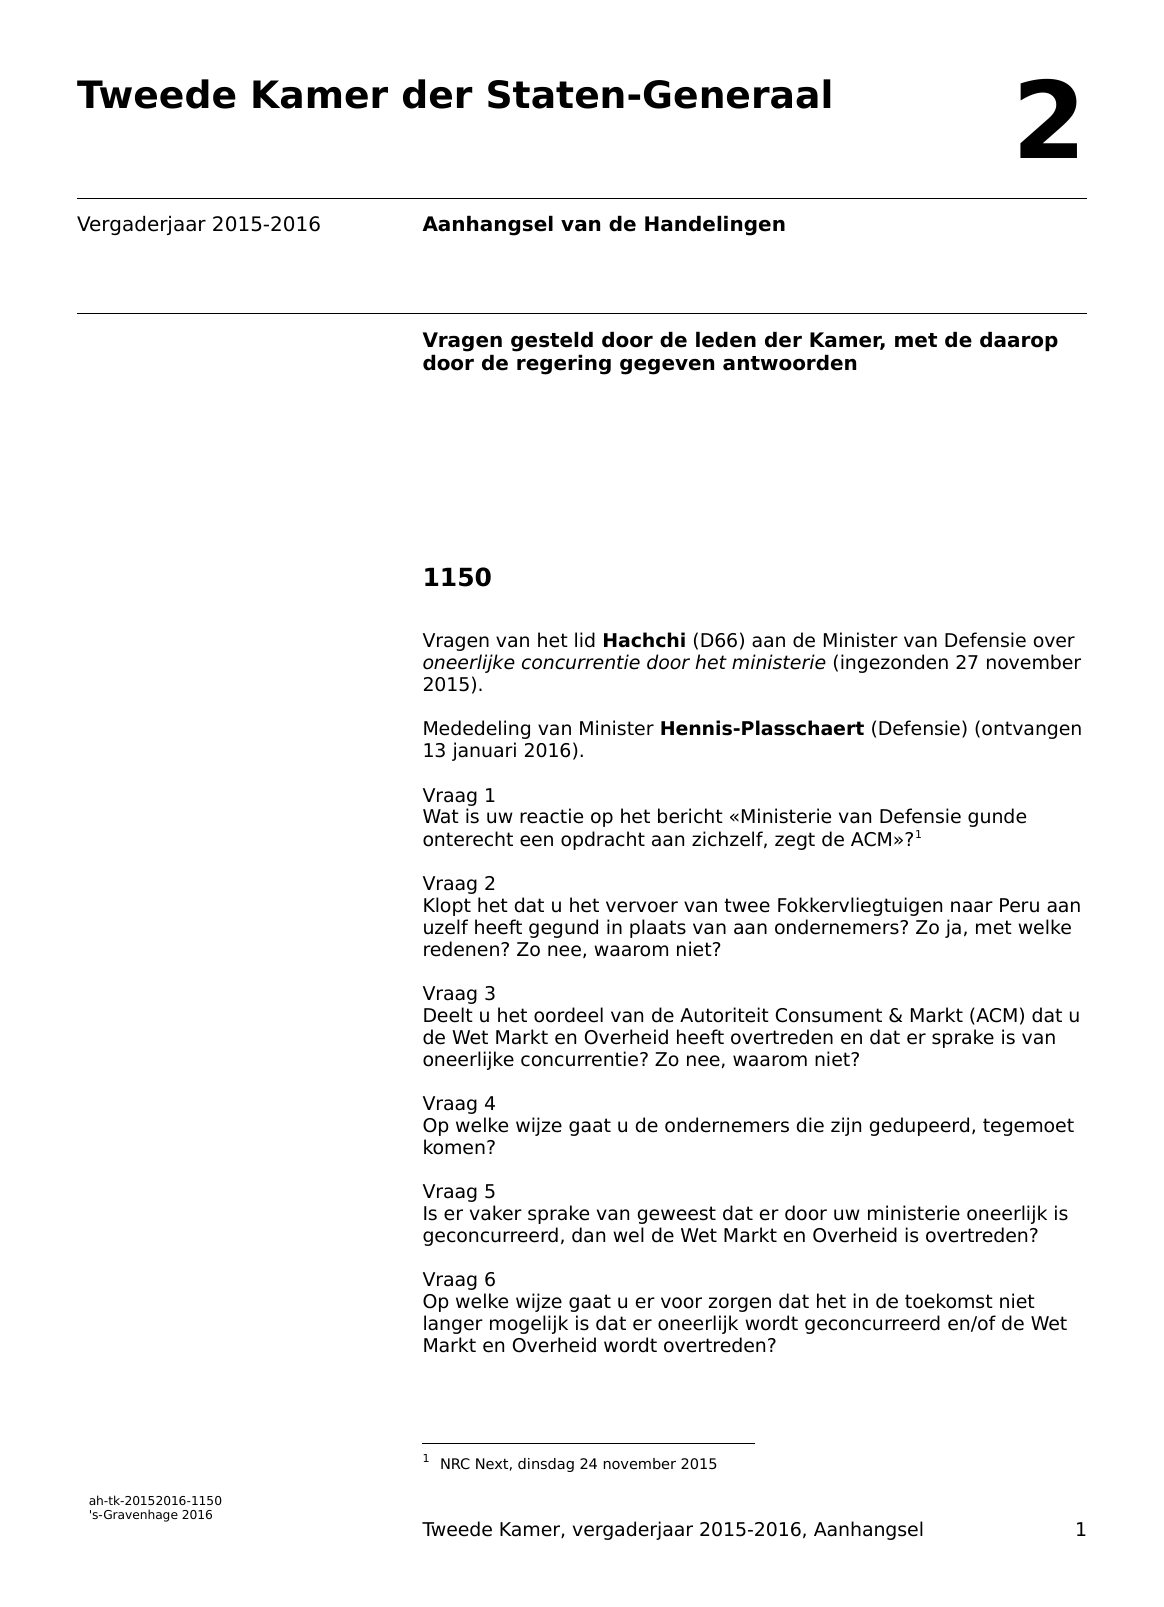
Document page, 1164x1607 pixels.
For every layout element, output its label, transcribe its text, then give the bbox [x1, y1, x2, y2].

text Is er vaker sprake van geweest dat er door uw ministerie oneerlijk is geconcurreerd, dan wel de Wet Markt en Overheid is overtreden? [422, 1203, 1087, 1247]
text Vraag 2 [422, 873, 1087, 894]
text Op welke wijze gaat u de ondernemers die zijn gedupeerd, tegemoet komen? [422, 1115, 1087, 1159]
text Vraag 5 [422, 1181, 1087, 1203]
table_cell [77, 314, 422, 375]
table_cell Aanhangsel van de Handelingen [422, 199, 1087, 313]
text Vraag 1 [422, 784, 1087, 806]
text Vraag 4 [422, 1093, 1087, 1115]
text 's-Gravenhage 2016 [88, 1508, 323, 1522]
text Op welke wijze gaat u er voor zorgen dat het in de toekomst niet langer mogelijk is dat er oneerlijk wordt geconcurreerd en/of de Wet Markt en Overheid wordt overtreden? [422, 1291, 1087, 1357]
text Vraag 3 [422, 983, 1087, 1005]
text Vragen van het lid Hachchi (D66) aan de Minister van Defensie over oneerlijke concurrentie door het ministerie (ingezonden 27 november 2015). [422, 630, 1087, 696]
table_cell Vragen gesteld door de leden der Kamer, met de daarop door de regering gegeven antwoorden [422, 314, 1087, 375]
text Mededeling van Minister Hennis-Plasschaert (Defensie) (ontvangen 13 januari 2016). [422, 718, 1087, 762]
text Deelt u het oordeel van de Autoriteit Consument & Markt (ACM) dat u de Wet Markt en Overheid heeft overtreden en dat er sprake is van oneerlijke concurrentie? Zo nee, waarom niet? [422, 1005, 1087, 1071]
text Wat is uw reactie op het bericht «Ministerie van Defensie gunde onterecht een opdracht aan zichzelf, zegt de ACM»? [422, 806, 1087, 850]
text ah-tk-20152016-1150 [88, 1494, 323, 1508]
text 1150 [422, 563, 1087, 592]
table_header Tweede Kamer der Staten-Generaal [77, 59, 886, 198]
table_cell Vergaderjaar 2015-2016 [77, 199, 422, 313]
table_header 2 [886, 59, 1087, 198]
text Klopt het dat u het vervoer van twee Fokkervliegtuigen naar Peru aan uzelf heeft gegund in plaats van aan ondernemers? Zo ja, met welke redenen? Zo nee, waarom niet? [422, 894, 1087, 961]
text Vraag 6 [422, 1269, 1087, 1291]
text NRC Next, dinsdag 24 november 2015 [422, 1452, 1087, 1474]
